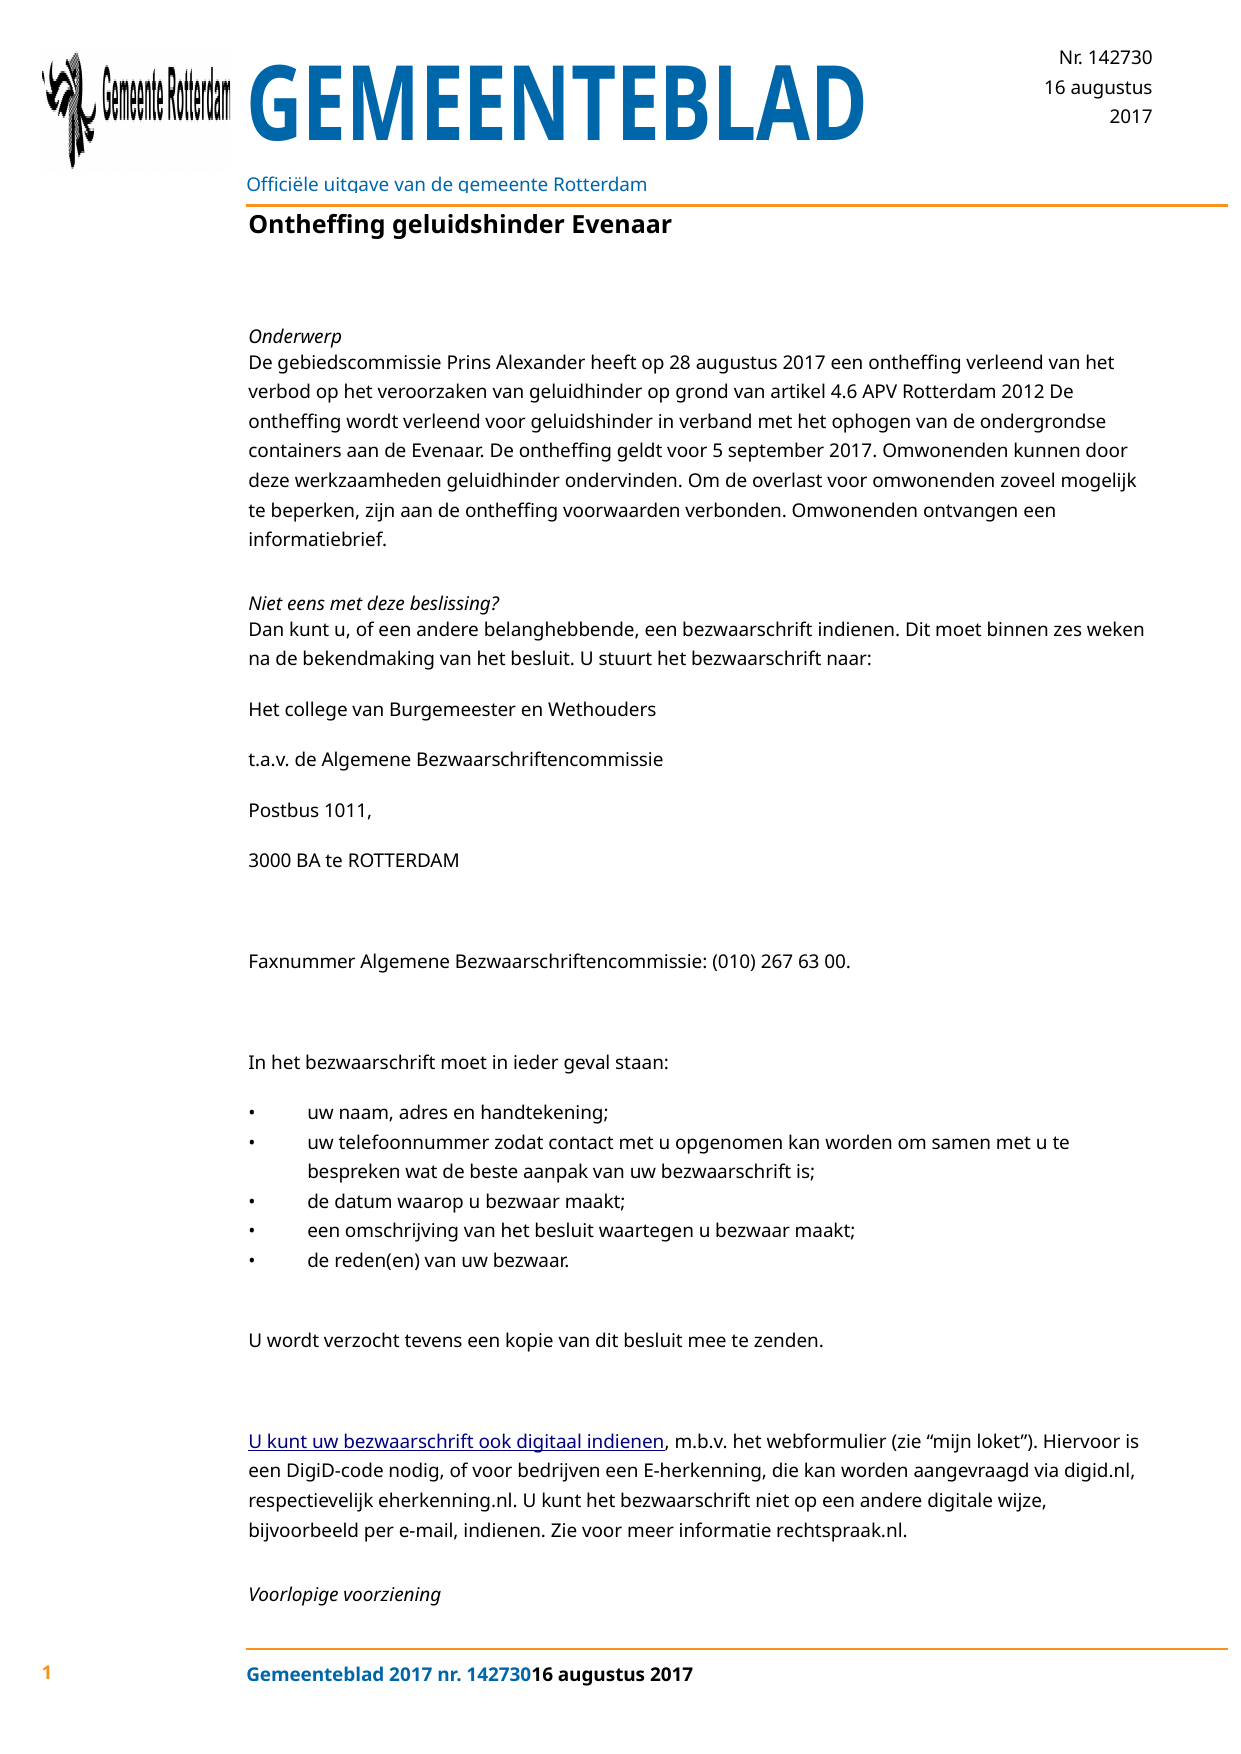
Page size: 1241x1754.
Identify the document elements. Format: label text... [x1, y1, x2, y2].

text Postbus 1011, [248, 797, 1152, 823]
list de datum waarop u bezwaar maakt; [248, 1188, 1152, 1214]
text 3000 BA te ROTTERDAM [248, 847, 1152, 873]
list de reden(en) van uw bezwaar. [248, 1247, 1152, 1273]
text De gebiedscommissie Prins Alexander heeft op 28 augustus 2017 een ontheffing verleend van het verbod op het veroorzaken van geluidhinder op grond van artikel 4.6 APV Rotterdam 2012 De ontheffing wordt verleend voor geluidshinder in verband met het ophogen van de ondergrondse containers aan de Evenaar. De ontheffing geldt voor 5 september 2017. Omwonenden kunnen door deze werkzaamheden geluidhinder ondervinden. Om de overlast voor omwonenden zoveel mogelijk te beperken, zijn aan de ontheffing voorwaarden verbonden. Omwonenden ontvangen een informatiebrief. [248, 349, 1152, 552]
list uw naam, adres en handtekening; [248, 1099, 1152, 1125]
text Dan kunt u, of een andere belanghebbende, een bezwaarschrift indienen. Dit moet binnen zes weken na de bekendmaking van het besluit. U stuurt het bezwaarschrift naar: [248, 616, 1152, 671]
list uw telefoonnummer zodat contact met u opgenomen kan worden om samen met u te bespreken wat de beste aanpak van uw bezwaarschrift is; [248, 1129, 1152, 1184]
text Onderwerp [248, 323, 1152, 349]
text Niet eens met deze beslissing? [248, 590, 1152, 616]
text Ontheffing geluidshinder Evenaar [248, 207, 1152, 241]
text In het bezwaarschrift moet in ieder geval staan: [248, 1049, 1152, 1075]
text U kunt uw bezwaarschrift ook digitaal indienen, m.b.v. het webformulier (zie “mijn loket”). Hiervoor is een DigiD-code nodig, of voor bedrijven een E-herkenning, die kan worden aangevraagd via digid.nl, respectievelijk eherkenning.nl. U kunt het bezwaarschrift niet op een andere digitale wijze, bijvoorbeeld per e-mail, indienen. Zie voor meer informatie rechtspraak.nl. [248, 1428, 1152, 1543]
text U wordt verzocht tevens een kopie van dit besluit mee te zenden. [248, 1327, 1152, 1353]
text Het college van Burgemeester en Wethouders [248, 696, 1152, 722]
text Faxnummer Algemene Bezwaarschriftencommissie: (010) 267 63 00. [248, 948, 1152, 974]
text Voorlopige voorziening [248, 1581, 1152, 1607]
list een omschrijving van het besluit waartegen u bezwaar maakt; [248, 1218, 1152, 1243]
text t.a.v. de Algemene Bezwaarschriftencommissie [248, 746, 1152, 772]
picture [41, 47, 231, 172]
